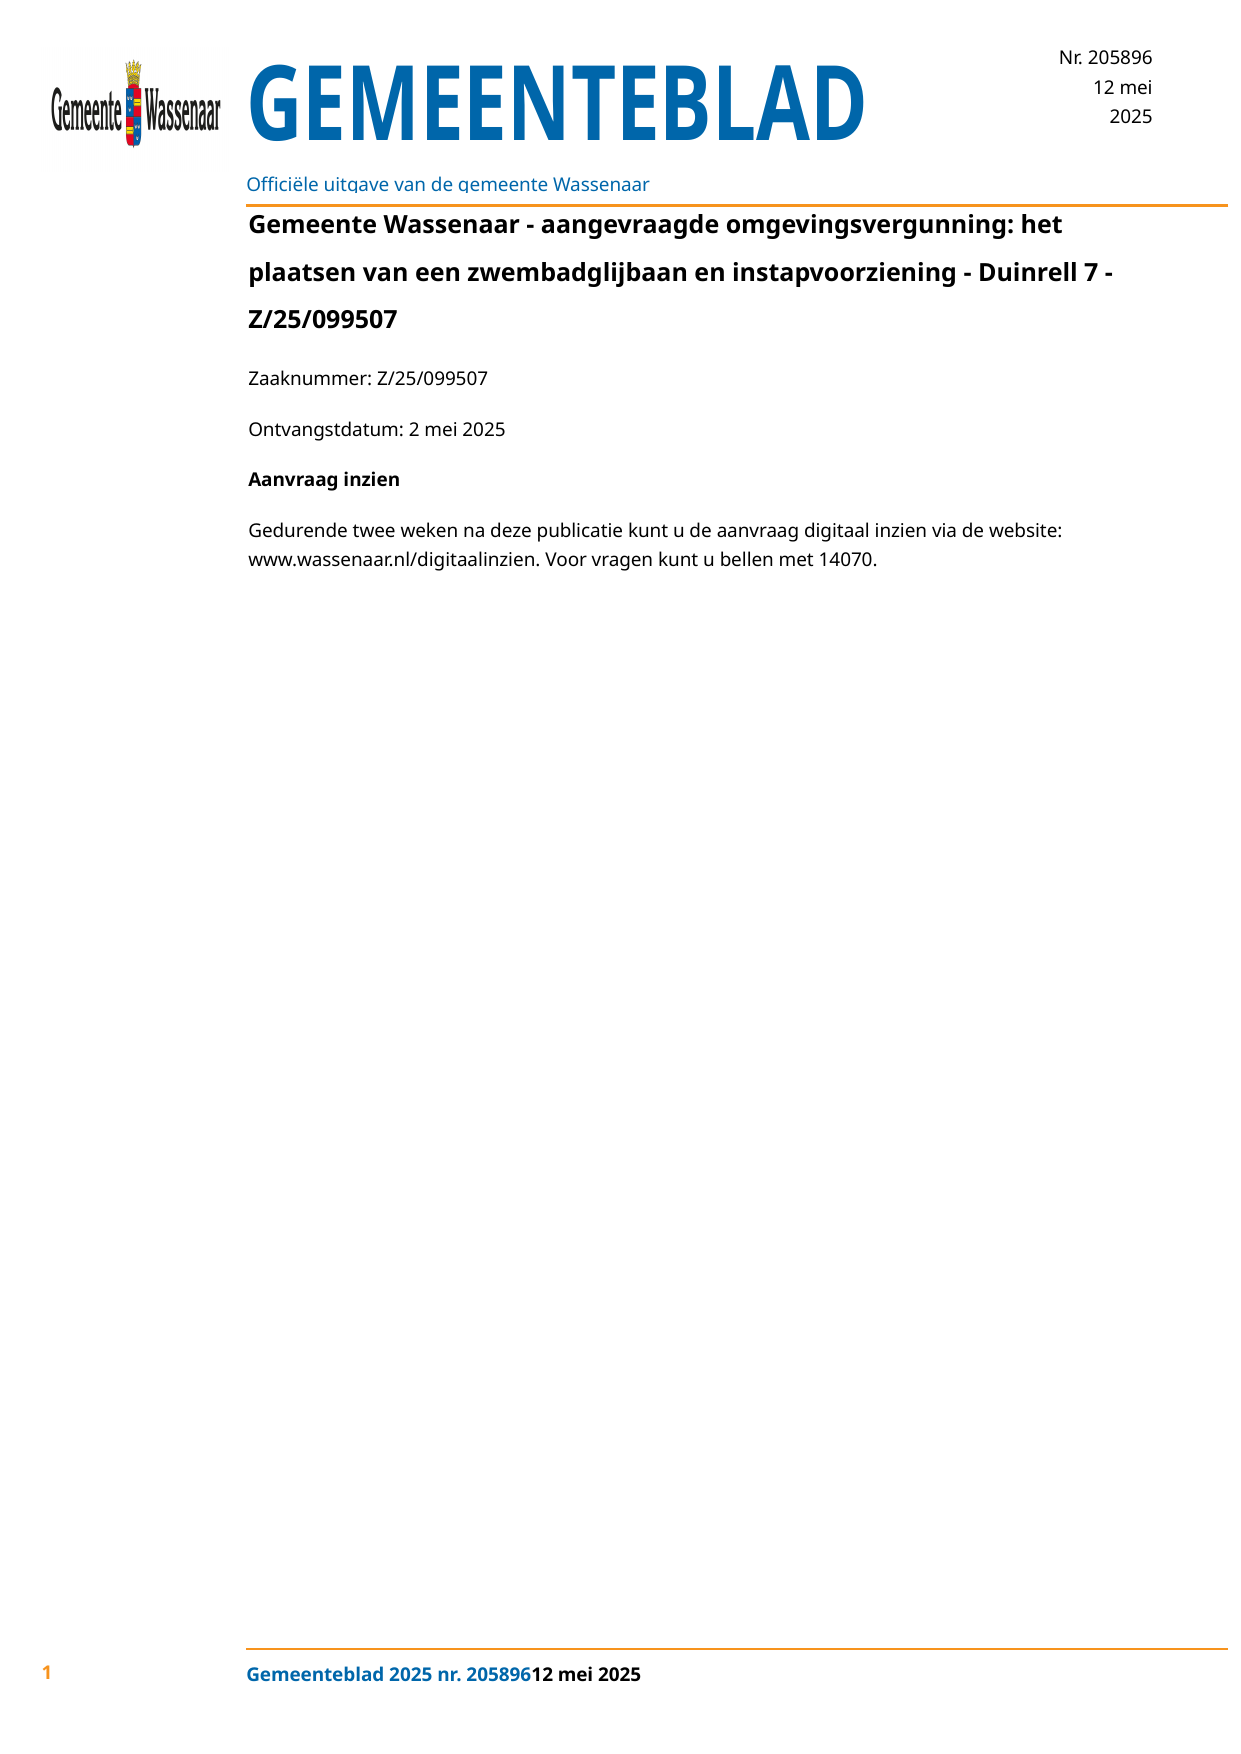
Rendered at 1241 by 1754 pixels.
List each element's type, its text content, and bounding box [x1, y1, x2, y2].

text Gemeente Wassenaar - aangevraagde omgevingsvergunning: het plaatsen van een zwembadglijbaan en instapvoorziening - Duinrell 7 - Z/25/099507 [248, 207, 1152, 336]
picture [41, 47, 231, 172]
text Gedurende twee weken na deze publicatie kunt u de aanvraag digitaal inzien via de website: www.wassenaar.nl/digitaalinzien. Voor vragen kunt u bellen met 14070. [248, 517, 1152, 572]
text Zaaknummer: Z/25/099507 [248, 366, 1152, 391]
text Ontvangstdatum: 2 mei 2025 [248, 416, 1152, 442]
text Aanvraag inzien [248, 466, 1152, 492]
